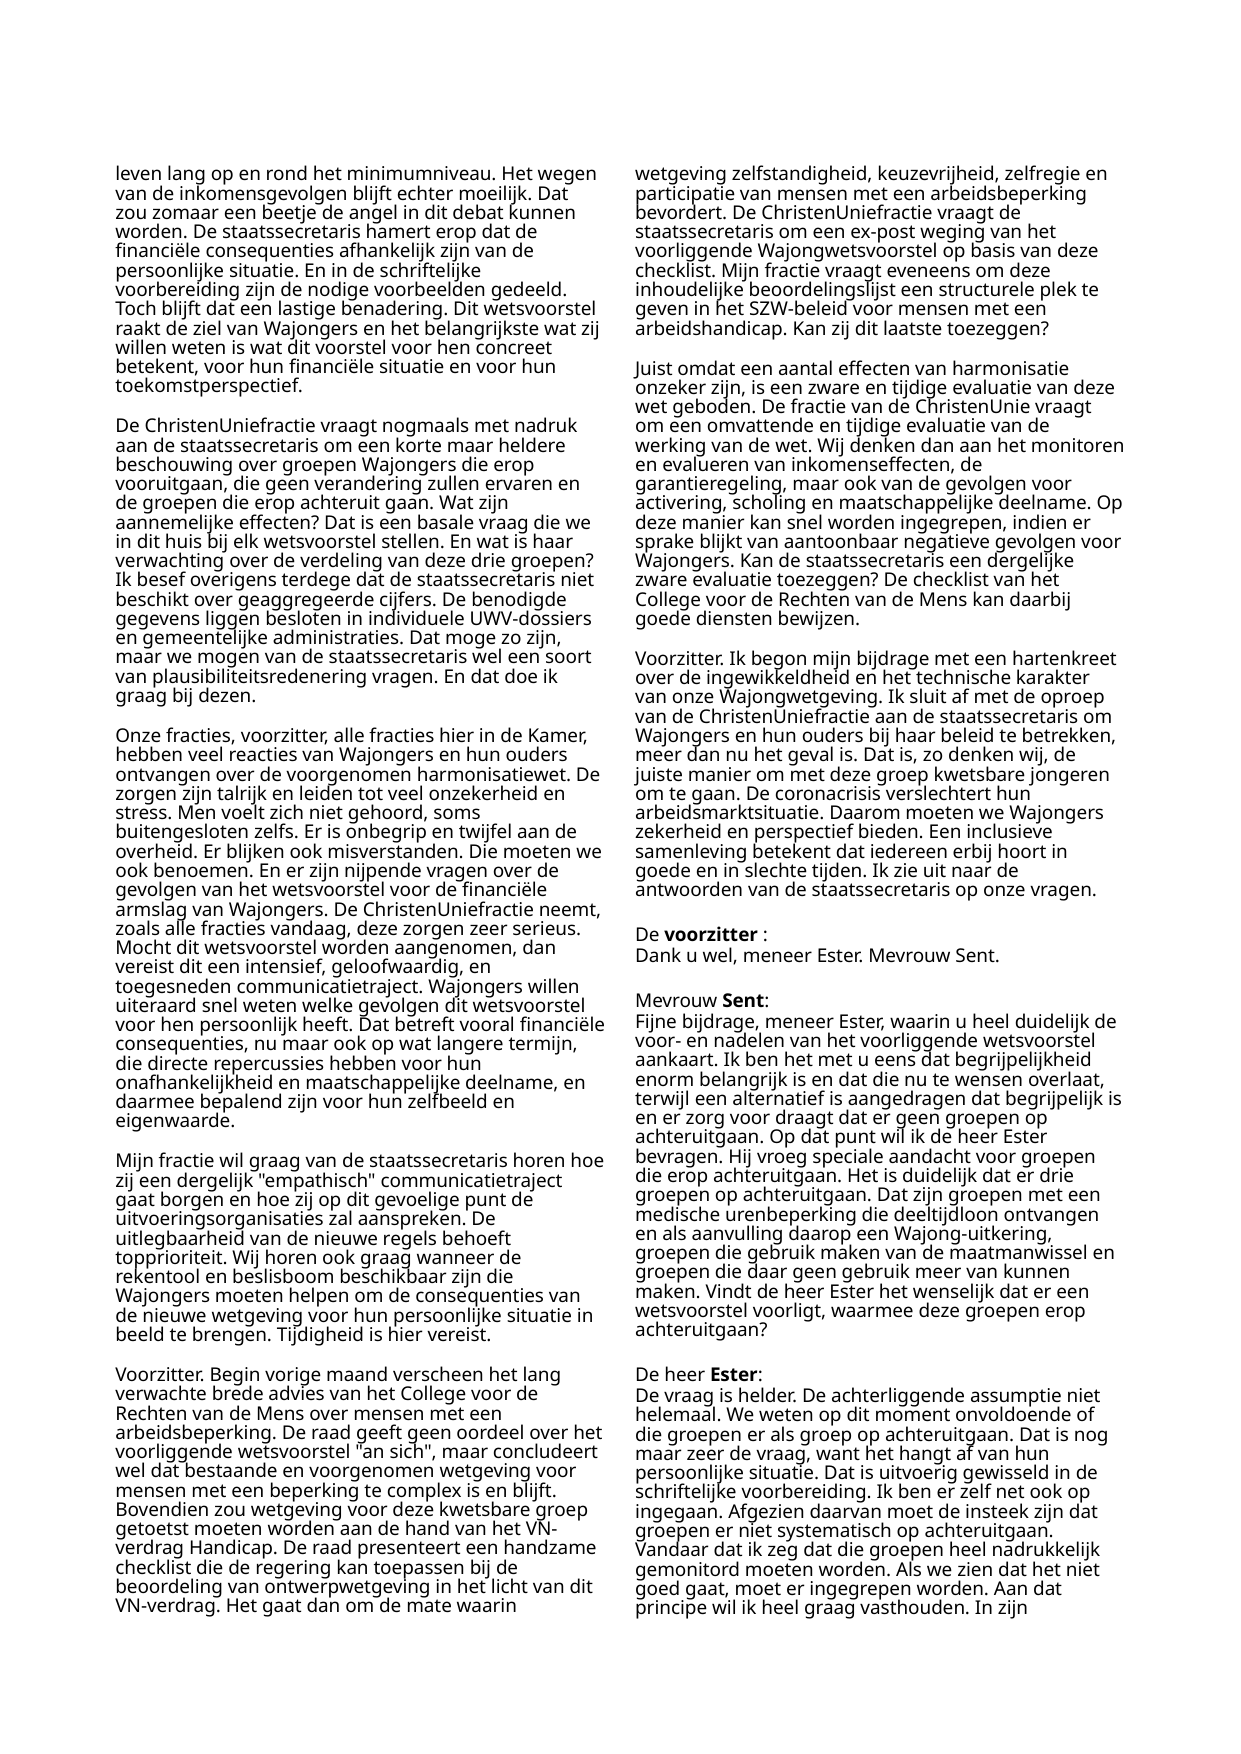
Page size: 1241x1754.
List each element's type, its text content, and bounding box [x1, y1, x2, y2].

text Dank u wel, meneer Ester. Mevrouw Sent. [635, 947, 1125, 966]
text Juist omdat een aantal effecten van harmonisatie onzeker zijn, is een zware en tijdige evaluatie van deze wet geboden. De fractie van de ChristenUnie vraagt om een omvattende en tijdige evaluatie van de werking van de wet. Wij denken dan aan het monitoren en evalueren van inkomenseffecten, de garantieregeling, maar ook van de gevolgen voor activering, scholing en maatschappelijke deelname. Op deze manier kan snel worden ingegrepen, indien er sprake blijkt van aantoonbaar negatieve gevolgen voor Wajongers. Kan de staatssecretaris een dergelijke zware evaluatie toezeggen? De checklist van het College voor de Rechten van de Mens kan daarbij goede diensten bewijzen. [635, 359, 1125, 629]
text Voorzitter. Begin vorige maand verscheen het lang verwachte brede advies van het College voor de Rechten van de Mens over mensen met een arbeidsbeperking. De raad geeft geen oordeel over het voorliggende wetsvoorstel "an sich", maar concludeert wel dat bestaande en voorgenomen wetgeving voor mensen met een beperking te complex is en blijft. Bovendien zou wetgeving voor deze kwetsbare groep getoetst moeten worden aan de hand van het VN-verdrag Handicap. De raad presenteert een handzame checklist die de regering kan toepassen bij de beoordeling van ontwerpwetgeving in het licht van dit VN-verdrag. Het gaat dan om de mate waarin [115, 1366, 605, 1616]
text De vraag is helder. De achterliggende assumptie niet helemaal. We weten op dit moment onvoldoende of die groepen er als groep op achteruitgaan. Dat is nog maar zeer de vraag, want het hangt af van hun persoonlijke situatie. Dat is uitvoerig gewisseld in de schriftelijke voorbereiding. Ik ben er zelf net ook op ingegaan. Afgezien daarvan moet de insteek zijn dat groepen er niet systematisch op achteruitgaan. Vandaar dat ik zeg dat die groepen heel nadrukkelijk gemonitord moeten worden. Als we zien dat het niet goed gaat, moet er ingegrepen worden. Aan dat principe wil ik heel graag vasthouden. In zijn [635, 1387, 1125, 1618]
text Mevrouw Sent: [635, 987, 1125, 1013]
text De ChristenUniefractie vraagt nogmaals met nadruk aan de staatssecretaris om een korte maar heldere beschouwing over groepen Wajongers die erop vooruitgaan, die geen verandering zullen ervaren en de groepen die erop achteruit gaan. Wat zijn aannemelijke effecten? Dat is een basale vraag die we in dit huis bij elk wetsvoorstel stellen. En wat is haar verwachting over de verdeling van deze drie groepen? Ik besef overigens terdege dat de staatssecretaris niet beschikt over geaggregeerde cijfers. De benodigde gegevens liggen besloten in individuele UWV-dossiers en gemeentelijke administraties. Dat moge zo zijn, maar we mogen van de staatssecretaris wel een soort van plausibiliteitsredenering vragen. En dat doe ik graag bij dezen. [115, 417, 605, 706]
text De voorzitter : [635, 921, 1125, 947]
text wetgeving zelfstandigheid, keuzevrijheid, zelfregie en participatie van mensen met een arbeidsbeperking bevordert. De ChristenUniefractie vraagt de staatssecretaris om een ex-post weging van het voorliggende Wajongwetsvoorstel op basis van deze checklist. Mijn fractie vraagt eveneens om deze inhoudelijke beoordelingslijst een structurele plek te geven in het SZW-beleid voor mensen met een arbeidshandicap. Kan zij dit laatste toezeggen? [635, 165, 1125, 339]
text Voorzitter. Ik begon mijn bijdrage met een hartenkreet over de ingewikkeldheid en het technische karakter van onze Wajongwetgeving. Ik sluit af met de oproep van de ChristenUniefractie aan de staatssecretaris om Wajongers en hun ouders bij haar beleid te betrekken, meer dan nu het geval is. Dat is, zo denken wij, de juiste manier om met deze groep kwetsbare jongeren om te gaan. De coronacrisis verslechtert hun arbeidsmarktsituatie. Daarom moeten we Wajongers zekerheid en perspectief bieden. Een inclusieve samenleving betekent dat iedereen erbij hoort in goede en in slechte tijden. Ik zie uit naar de antwoorden van de staatssecretaris op onze vragen. [635, 650, 1125, 901]
text leven lang op en rond het minimumniveau. Het wegen van de inkomensgevolgen blijft echter moeilijk. Dat zou zomaar een beetje de angel in dit debat kunnen worden. De staatssecretaris hamert erop dat de financiële consequenties afhankelijk zijn van de persoonlijke situatie. En in de schriftelijke voorbereiding zijn de nodige voorbeelden gedeeld. Toch blijft dat een lastige benadering. Dit wetsvoorstel raakt de ziel van Wajongers en het belangrijkste wat zij willen weten is wat dit voorstel voor hen concreet betekent, voor hun financiële situatie en voor hun toekomstperspectief. [115, 165, 605, 397]
text Onze fracties, voorzitter, alle fracties hier in de Kamer, hebben veel reacties van Wajongers en hun ouders ontvangen over de voorgenomen harmonisatiewet. De zorgen zijn talrijk en leiden tot veel onzekerheid en stress. Men voelt zich niet gehoord, soms buitengesloten zelfs. Er is onbegrip en twijfel aan de overheid. Er blijken ook misverstanden. Die moeten we ook benoemen. En er zijn nijpende vragen over de gevolgen van het wetsvoorstel voor de financiële armslag van Wajongers. De ChristenUniefractie neemt, zoals alle fracties vandaag, deze zorgen zeer serieus. Mocht dit wetsvoorstel worden aangenomen, dan vereist dit een intensief, geloofwaardig, en toegesneden communicatietraject. Wajongers willen uiteraard snel weten welke gevolgen dit wetsvoorstel voor hen persoonlijk heeft. Dat betreft vooral financiële consequenties, nu maar ook op wat langere termijn, die directe repercussies hebben voor hun onafhankelijkheid en maatschappelijke deelname, en daarmee bepalend zijn voor hun zelfbeeld en eigenwaarde. [115, 727, 605, 1132]
text De heer Ester: [635, 1361, 1125, 1387]
text Fijne bijdrage, meneer Ester, waarin u heel duidelijk de voor- en nadelen van het voorliggende wetsvoorstel aankaart. Ik ben het met u eens dat begrijpelijkheid enorm belangrijk is en dat die nu te wensen overlaat, terwijl een alternatief is aangedragen dat begrijpelijk is en er zorg voor draagt dat er geen groepen op achteruitgaan. Op dat punt wil ik de heer Ester bevragen. Hij vroeg speciale aandacht voor groepen die erop achteruitgaan. Het is duidelijk dat er drie groepen op achteruitgaan. Dat zijn groepen met een medische urenbeperking die deeltijdloon ontvangen en als aanvulling daarop een Wajong-uitkering, groepen die gebruik maken van de maatmanwissel en groepen die daar geen gebruik meer van kunnen maken. Vindt de heer Ester het wenselijk dat er een wetsvoorstel voorligt, waarmee deze groepen erop achteruitgaan? [635, 1013, 1125, 1341]
text Mijn fractie wil graag van de staatssecretaris horen hoe zij een dergelijk "empathisch" communicatietraject gaat borgen en hoe zij op dit gevoelige punt de uitvoeringsorganisaties zal aanspreken. De uitlegbaarheid van de nieuwe regels behoeft topprioriteit. Wij horen ook graag wanneer de rekentool en beslisboom beschikbaar zijn die Wajongers moeten helpen om de consequenties van de nieuwe wetgeving voor hun persoonlijke situatie in beeld te brengen. Tijdigheid is hier vereist. [115, 1152, 605, 1345]
